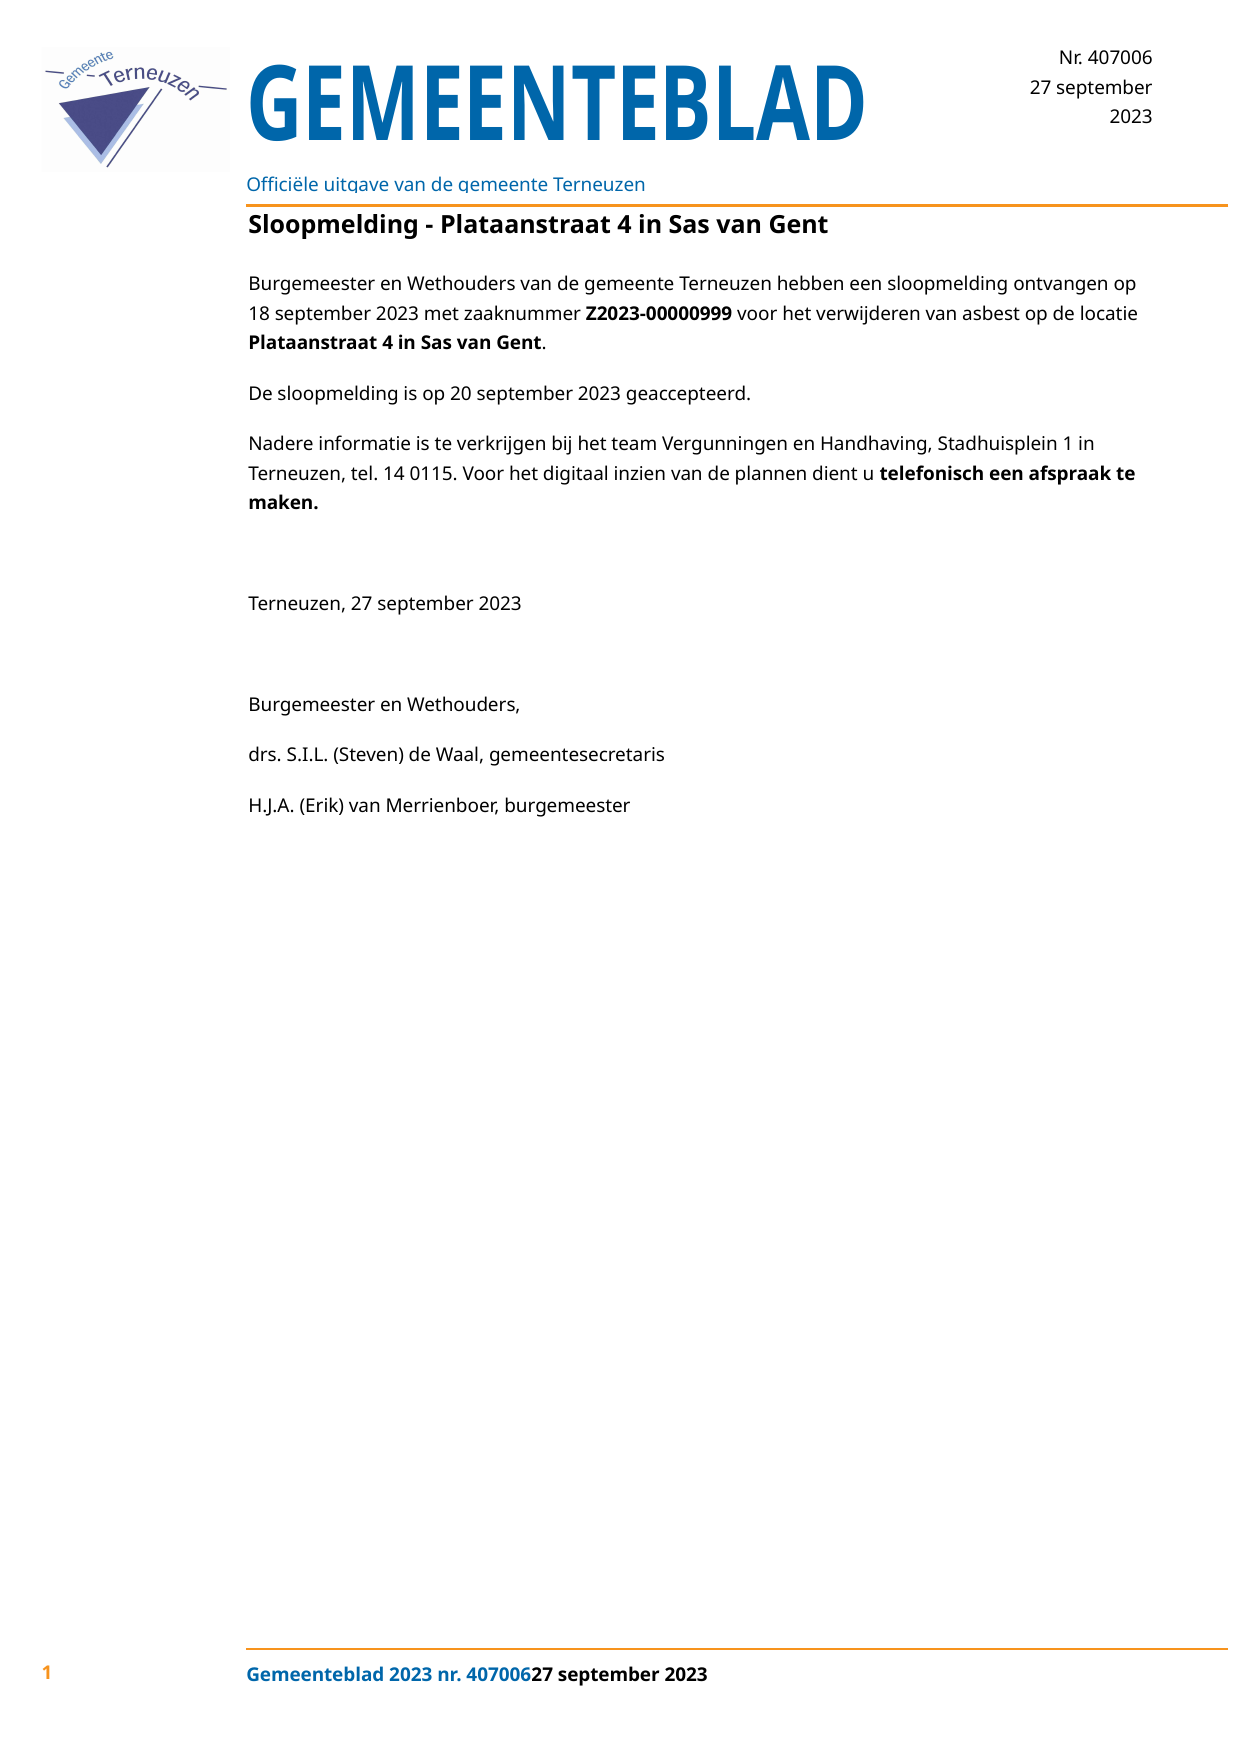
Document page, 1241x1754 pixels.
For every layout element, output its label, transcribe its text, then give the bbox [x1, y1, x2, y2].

text Burgemeester en Wethouders, [248, 691, 1152, 717]
text De sloopmelding is op 20 september 2023 geaccepteerd. [248, 380, 1152, 406]
text drs. S.I.L. (Steven) de Waal, gemeentesecretaris [248, 742, 1152, 767]
text Burgemeester en Wethouders van de gemeente Terneuzen hebben een sloopmelding ontvangen op 18 september 2023 met zaaknummer Z2023-00000999 voor het verwijderen van asbest op de locatie Plataanstraat 4 in Sas van Gent. [248, 270, 1152, 355]
text H.J.A. (Erik) van Merrienboer, burgemeester [248, 792, 1152, 818]
picture [41, 47, 231, 172]
text Terneuzen, 27 september 2023 [248, 590, 1152, 616]
text Sloopmelding - Plataanstraat 4 in Sas van Gent [248, 207, 1152, 241]
text Nadere informatie is te verkrijgen bij het team Vergunningen en Handhaving, Stadhuisplein 1 in Terneuzen, tel. 14 0115. Voor het digitaal inzien van de plannen dient u telefonisch een afspraak te maken. [248, 430, 1152, 515]
